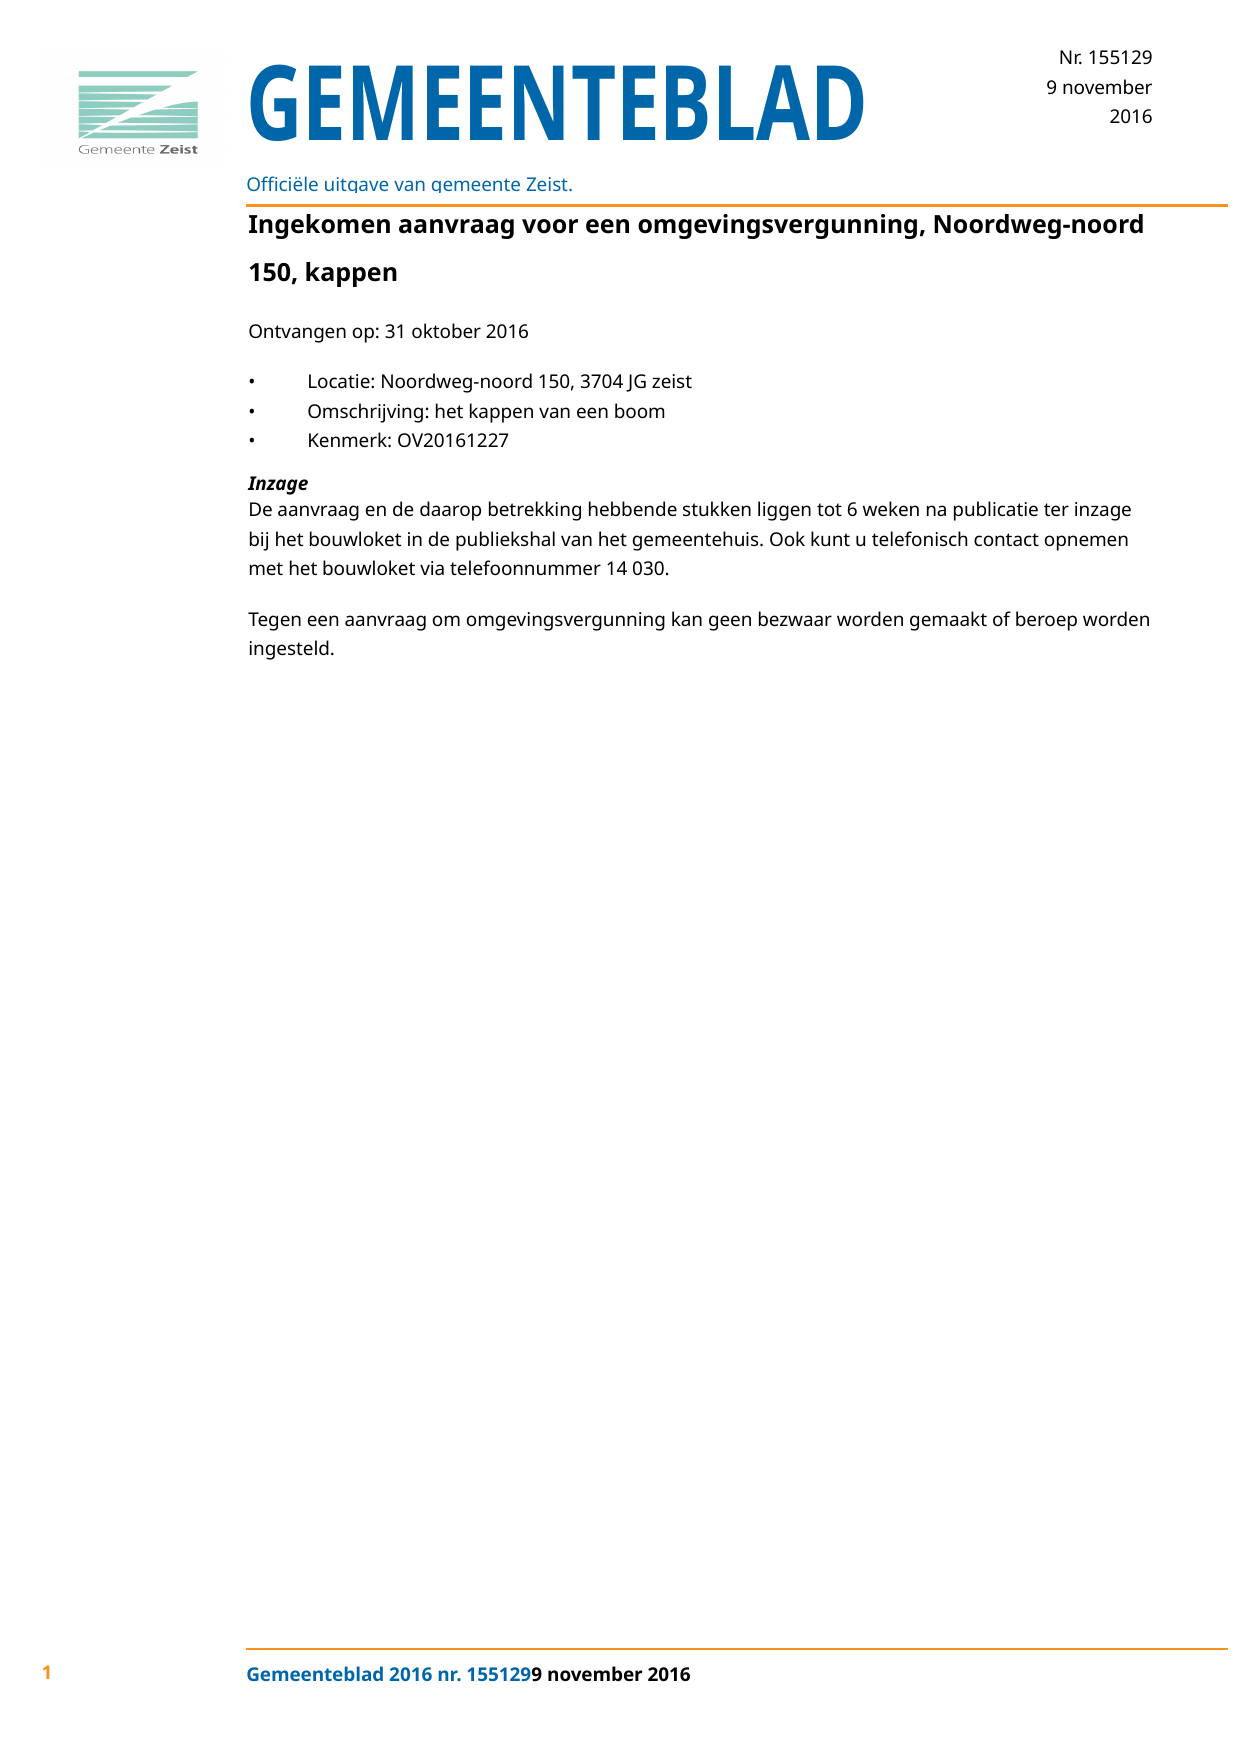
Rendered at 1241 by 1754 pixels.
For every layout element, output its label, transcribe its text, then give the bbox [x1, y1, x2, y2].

list Omschrijving: het kappen van een boom [248, 398, 1152, 424]
list Locatie: Noordweg-noord 150, 3704 JG zeist [248, 368, 1152, 394]
text Ingekomen aanvraag voor een omgevingsvergunning, Noordweg-noord 150, kappen [248, 207, 1152, 288]
text Inzage [248, 471, 1152, 496]
text De aanvraag en de daarop betrekking hebbende stukken liggen tot 6 weken na publicatie ter inzage bij het bouwloket in de publiekshal van het gemeentehuis. Ook kunt u telefonisch contact opnemen met het bouwloket via telefoonnummer 14 030. [248, 496, 1152, 581]
text Tegen een aanvraag om omgevingsvergunning kan geen bezwaar worden gemaakt of beroep worden ingesteld. [248, 606, 1152, 661]
text Ontvangen op: 31 oktober 2016 [248, 318, 1152, 344]
list Kenmerk: OV20161227 [248, 427, 1152, 453]
picture [41, 47, 231, 172]
